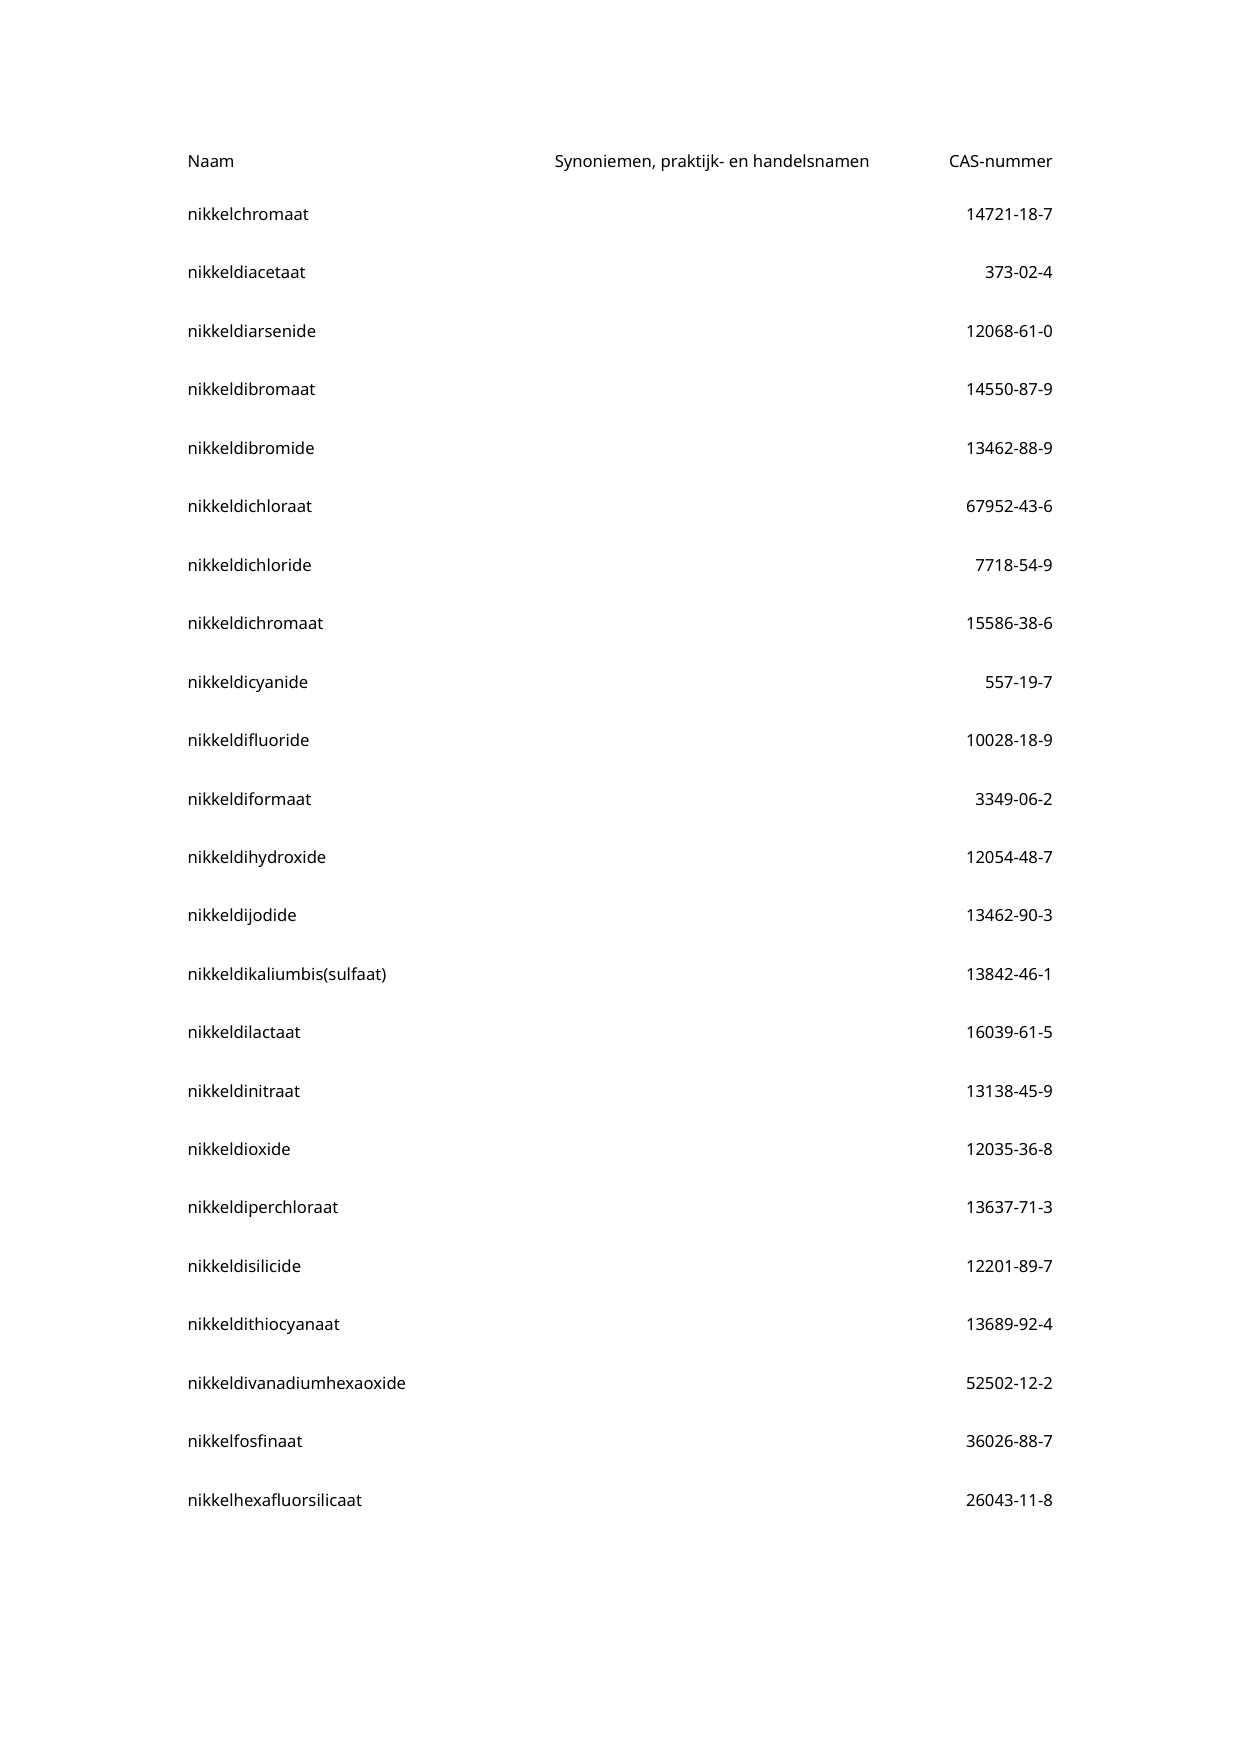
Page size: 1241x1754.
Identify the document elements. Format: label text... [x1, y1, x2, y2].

table_cell 12035-36-8 [921, 1138, 1053, 1196]
table_cell 557-19-7 [921, 670, 1053, 729]
table_header CAS-nummer [921, 150, 1053, 203]
table_cell [555, 1430, 921, 1488]
table_cell [555, 261, 921, 319]
table_cell 67952-43-6 [921, 495, 1053, 553]
table_cell nikkelfosfinaat [188, 1430, 554, 1488]
table_cell nikkeldiperchloraat [188, 1196, 554, 1254]
table_cell [555, 1079, 921, 1138]
table_cell [555, 1488, 921, 1547]
table_cell [555, 1255, 921, 1313]
table_cell [555, 553, 921, 612]
table_cell [555, 787, 921, 846]
table_cell [555, 1313, 921, 1371]
table_cell nikkeldijodide [188, 904, 554, 962]
table_cell nikkeldioxide [188, 1138, 554, 1196]
table_cell [555, 1196, 921, 1254]
table_cell 16039-61-5 [921, 1021, 1053, 1079]
table_cell nikkeldisilicide [188, 1255, 554, 1313]
table_cell nikkeldiarsenide [188, 320, 554, 378]
table_cell nikkelchromaat [188, 203, 554, 261]
table_cell [555, 203, 921, 261]
table_cell 15586-38-6 [921, 612, 1053, 670]
table_cell 3349-06-2 [921, 787, 1053, 846]
table_cell nikkeldivanadiumhexaoxide [188, 1371, 554, 1430]
table_cell [555, 320, 921, 378]
table_cell [555, 436, 921, 495]
table_cell 14550-87-9 [921, 378, 1053, 436]
table_cell nikkeldichloride [188, 553, 554, 612]
table_cell [555, 1371, 921, 1430]
table_cell [555, 1138, 921, 1196]
table_cell 13689-92-4 [921, 1313, 1053, 1371]
table_cell nikkeldibromide [188, 436, 554, 495]
table_cell 13462-90-3 [921, 904, 1053, 962]
table_cell 12054-48-7 [921, 846, 1053, 904]
table_cell [555, 378, 921, 436]
table_cell [555, 904, 921, 962]
table_cell nikkeldikaliumbis(sulfaat) [188, 963, 554, 1021]
table_cell 26043-11-8 [921, 1488, 1053, 1547]
table_cell [555, 1021, 921, 1079]
table_cell 13462-88-9 [921, 436, 1053, 495]
table_cell [555, 670, 921, 729]
table_cell 14721-18-7 [921, 203, 1053, 261]
table_cell 12068-61-0 [921, 320, 1053, 378]
table_cell 13842-46-1 [921, 963, 1053, 1021]
table_cell 373-02-4 [921, 261, 1053, 319]
table_cell nikkeldithiocyanaat [188, 1313, 554, 1371]
table_cell nikkeldicyanide [188, 670, 554, 729]
table_cell [555, 729, 921, 787]
table_cell 36026-88-7 [921, 1430, 1053, 1488]
table_cell 10028-18-9 [921, 729, 1053, 787]
table_cell 12201-89-7 [921, 1255, 1053, 1313]
table_cell 52502-12-2 [921, 1371, 1053, 1430]
table_cell nikkeldifluoride [188, 729, 554, 787]
table_cell 13138-45-9 [921, 1079, 1053, 1138]
table_cell nikkeldiformaat [188, 787, 554, 846]
table_cell nikkeldiacetaat [188, 261, 554, 319]
table_cell nikkeldibromaat [188, 378, 554, 436]
table_cell nikkeldichromaat [188, 612, 554, 670]
table_cell [555, 846, 921, 904]
table_cell nikkeldilactaat [188, 1021, 554, 1079]
table_header Naam [188, 150, 554, 203]
table_cell nikkeldihydroxide [188, 846, 554, 904]
table_cell [555, 963, 921, 1021]
table_cell 13637-71-3 [921, 1196, 1053, 1254]
table_cell nikkeldinitraat [188, 1079, 554, 1138]
table_cell 7718-54-9 [921, 553, 1053, 612]
table_cell [555, 495, 921, 553]
table_header Synoniemen, praktijk- en handelsnamen [555, 150, 921, 203]
table_cell nikkeldichloraat [188, 495, 554, 553]
table_cell nikkelhexafluorsilicaat [188, 1488, 554, 1547]
table_cell [555, 612, 921, 670]
